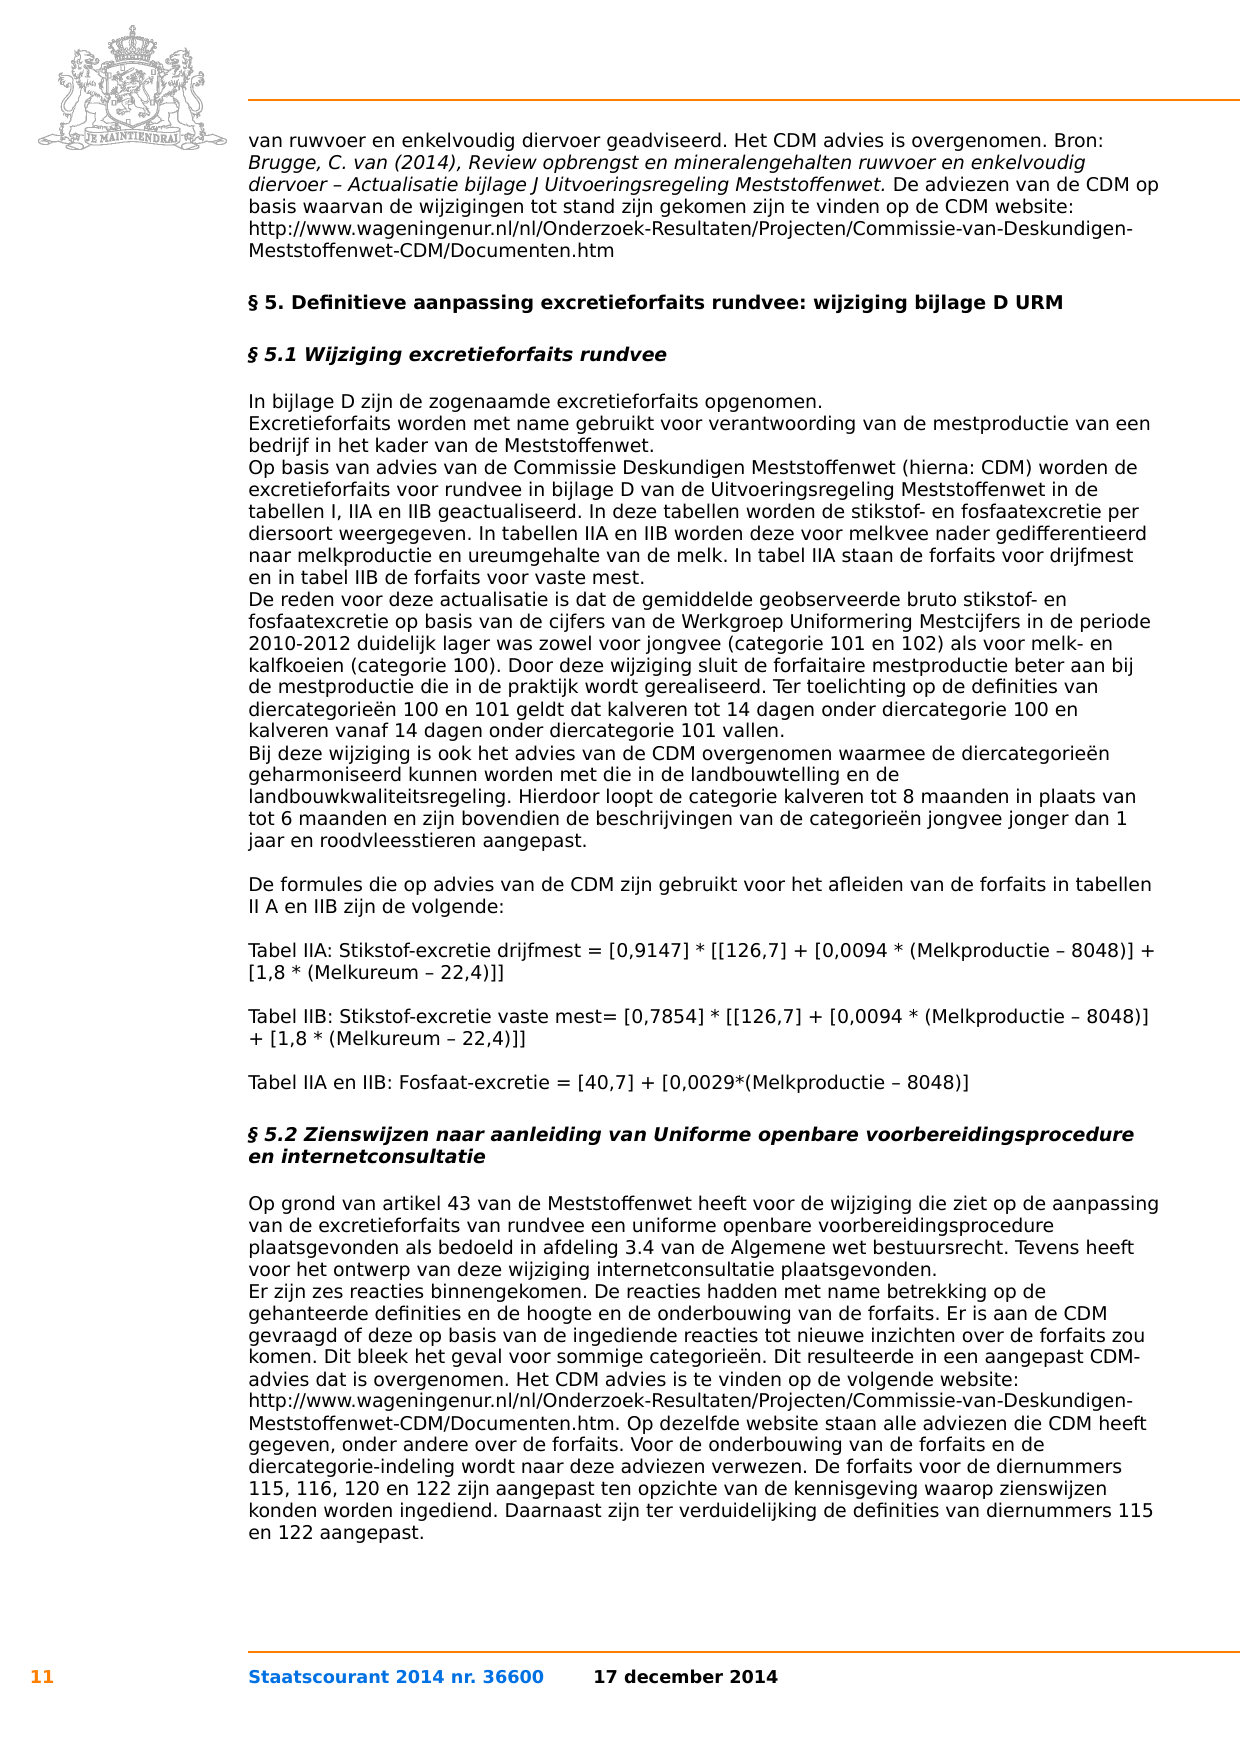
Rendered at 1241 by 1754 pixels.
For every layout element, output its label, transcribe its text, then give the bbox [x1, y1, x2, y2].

subtitle § 5.1 Wijziging excretieforfaits rundvee [248, 344, 1163, 366]
text Tabel IIA en IIB: Fosfaat-excretie = [40,7] + [0,0029*(Melkproductie – 8048)] [248, 1072, 1163, 1094]
subtitle § 5. Definitieve aanpassing excretieforfaits rundvee: wijziging bijlage D URM [248, 292, 1163, 314]
subtitle § 5.2 Zienswijzen naar aanleiding van Uniforme openbare voorbereidingsprocedure en internetconsultatie [248, 1124, 1163, 1168]
text van ruwvoer en enkelvoudig diervoer geadviseerd. Het CDM advies is overgenomen. Bron: Brugge, C. van (2014), Review opbrengst en mineralengehalten ruwvoer en enkelvoudig diervoer – Actualisatie bijlage J Uitvoeringsregeling Meststoffenwet. De adviezen van de CDM op basis waarvan de wijzigingen tot stand zijn gekomen zijn te vinden op de CDM website: http://www.wageningenur.nl/nl/Onderzoek-Resultaten/Projecten/Commissie-van-Deskundigen-Meststoffenwet-CDM/Documenten.htm [248, 130, 1163, 262]
text De formules die op advies van de CDM zijn gebruikt voor het afleiden van de forfaits in tabellen II A en IIB zijn de volgende: [248, 874, 1163, 918]
picture [38, 25, 227, 150]
text Excretieforfaits worden met name gebruikt voor verantwoording van de mestproductie van een bedrijf in het kader van de Meststoffenwet. [248, 413, 1163, 457]
text Bij deze wijziging is ook het advies van de CDM overgenomen waarmee de diercategorieën geharmoniseerd kunnen worden met die in de landbouwtelling en de landbouwkwaliteitsregeling. Hierdoor loopt de categorie kalveren tot 8 maanden in plaats van tot 6 maanden en zijn bovendien de beschrijvingen van de categorieën jongvee jonger dan 1 jaar en roodvleesstieren aangepast. [248, 742, 1163, 852]
text Tabel IIA: Stikstof-excretie drijfmest = [0,9147] * [[126,7] + [0,0094 * (Melkproductie – 8048)] + [1,8 * (Melkureum – 22,4)]] [248, 940, 1163, 984]
text Er zijn zes reacties binnengekomen. De reacties hadden met name betrekking op de gehanteerde definities en de hoogte en de onderbouwing van de forfaits. Er is aan de CDM gevraagd of deze op basis van de ingediende reacties tot nieuwe inzichten over de forfaits zou komen. Dit bleek het geval voor sommige categorieën. Dit resulteerde in een aangepast CDM-advies dat is overgenomen. Het CDM advies is te vinden op de volgende website: http://www.wageningenur.nl/nl/Onderzoek-Resultaten/Projecten/Commissie-van-Deskundigen-Meststoffenwet-CDM/Documenten.htm. Op dezelfde website staan alle adviezen die CDM heeft gegeven, onder andere over de forfaits. Voor de onderbouwing van de forfaits en de diercategorie-indeling wordt naar deze adviezen verwezen. De forfaits voor de diernummers 115, 116, 120 en 122 zijn aangepast ten opzichte van de kennisgeving waarop zienswijzen konden worden ingediend. Daarnaast zijn ter verduidelijking de definities van diernummers 115 en 122 aangepast. [248, 1281, 1163, 1544]
text Op grond van artikel 43 van de Meststoffenwet heeft voor de wijziging die ziet op de aanpassing van de excretieforfaits van rundvee een uniforme openbare voorbereidingsprocedure plaatsgevonden als bedoeld in afdeling 3.4 van de Algemene wet bestuursrecht. Tevens heeft voor het ontwerp van deze wijziging internetconsultatie plaatsgevonden. [248, 1193, 1163, 1281]
text De reden voor deze actualisatie is dat de gemiddelde geobserveerde bruto stikstof- en fosfaatexcretie op basis van de cijfers van de Werkgroep Uniformering Mestcijfers in de periode 2010-2012 duidelijk lager was zowel voor jongvee (categorie 101 en 102) als voor melk- en kalfkoeien (categorie 100). Door deze wijziging sluit de forfaitaire mestproductie beter aan bij de mestproductie die in de praktijk wordt gerealiseerd. Ter toelichting op de definities van diercategorieën 100 en 101 geldt dat kalveren tot 14 dagen onder diercategorie 100 en kalveren vanaf 14 dagen onder diercategorie 101 vallen. [248, 588, 1163, 742]
text In bijlage D zijn de zogenaamde excretieforfaits opgenomen. [248, 391, 1163, 413]
text Op basis van advies van de Commissie Deskundigen Meststoffenwet (hierna: CDM) worden de excretieforfaits voor rundvee in bijlage D van de Uitvoeringsregeling Meststoffenwet in de tabellen I, IIA en IIB geactualiseerd. In deze tabellen worden de stikstof- en fosfaatexcretie per diersoort weergegeven. In tabellen IIA en IIB worden deze voor melkvee nader gedifferentieerd naar melkproductie en ureumgehalte van de melk. In tabel IIA staan de forfaits voor drijfmest en in tabel IIB de forfaits voor vaste mest. [248, 457, 1163, 588]
text Tabel IIB: Stikstof-excretie vaste mest= [0,7854] * [[126,7] + [0,0094 * (Melkproductie – 8048)] + [1,8 * (Melkureum – 22,4)]] [248, 1006, 1163, 1050]
